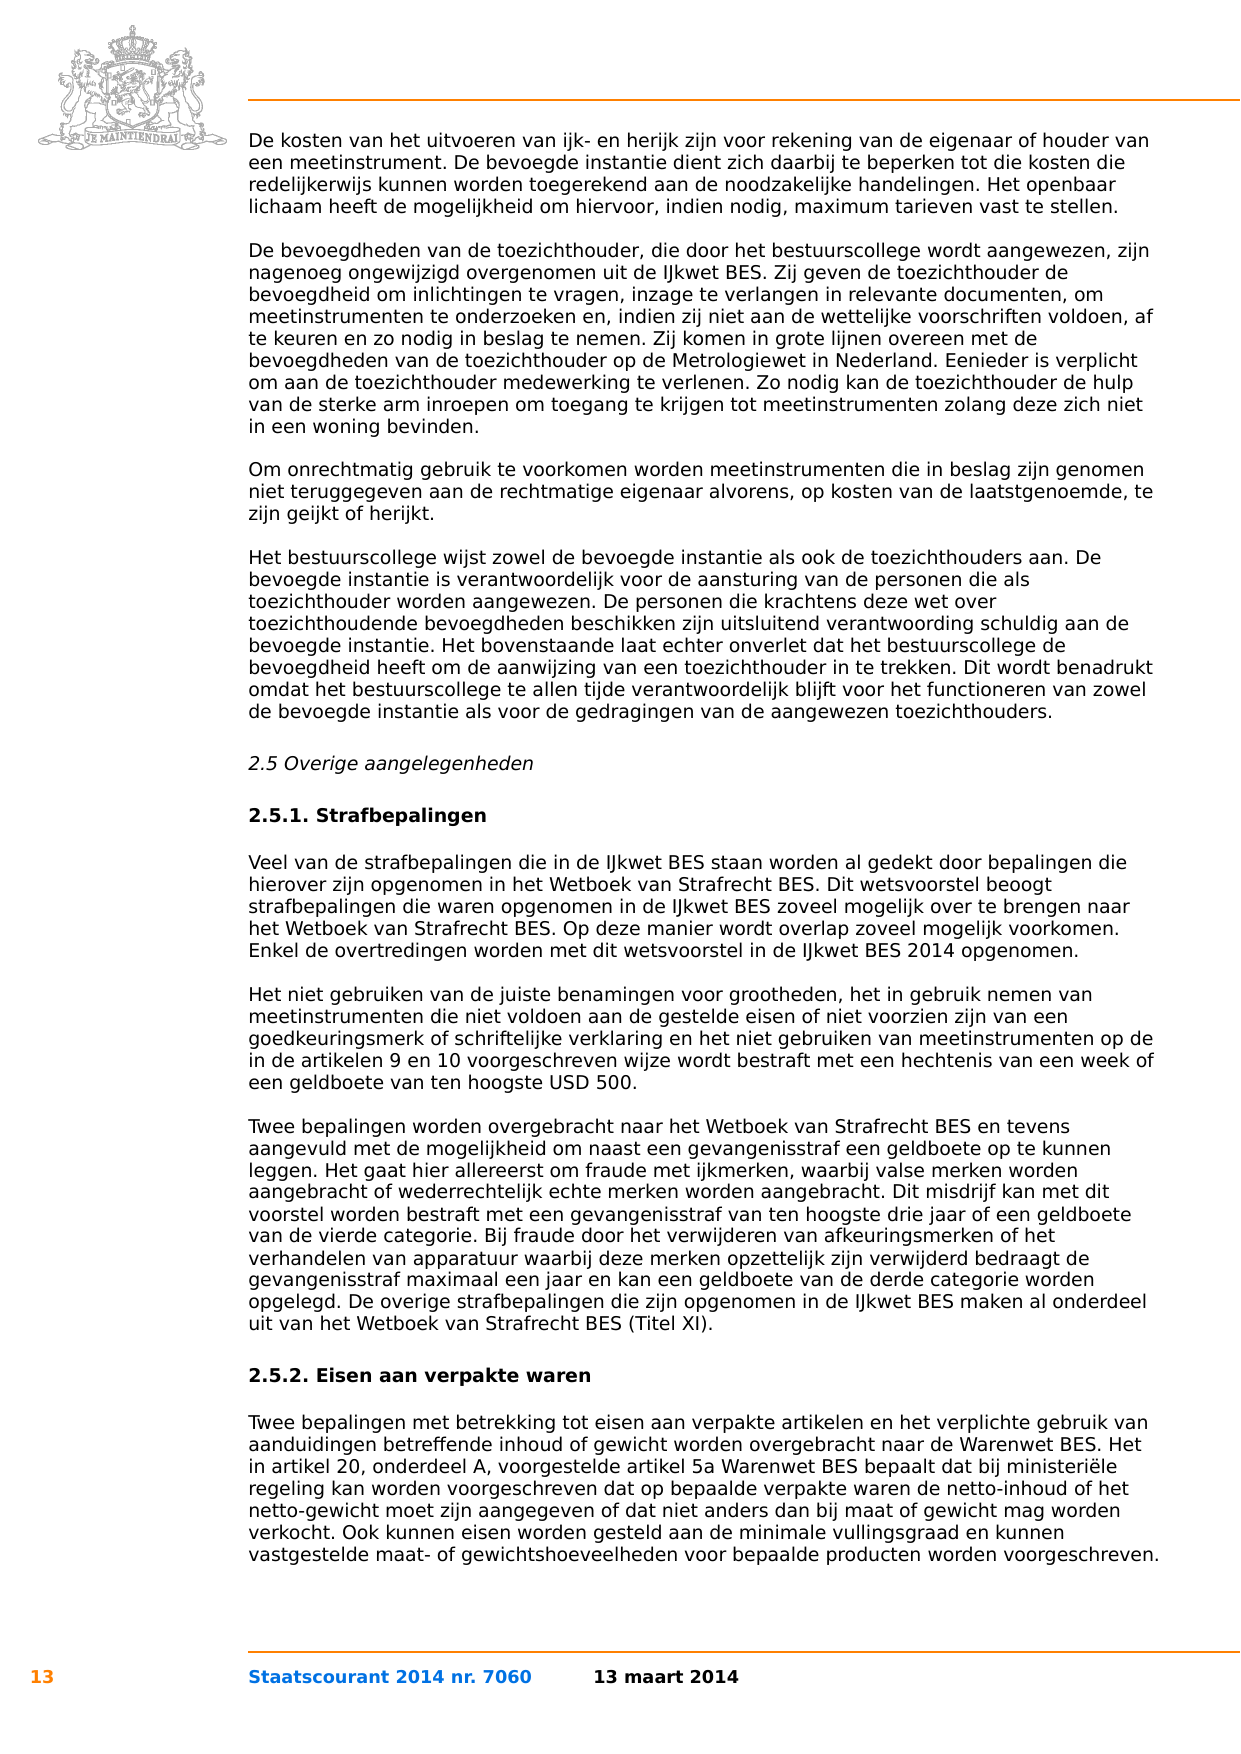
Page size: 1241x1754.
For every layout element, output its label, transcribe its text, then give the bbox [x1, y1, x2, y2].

text Het bestuurscollege wijst zowel de bevoegde instantie als ook de toezichthouders aan. De bevoegde instantie is verantwoordelijk voor de aansturing van de personen die als toezichthouder worden aangewezen. De personen die krachtens deze wet over toezichthoudende bevoegdheden beschikken zijn uitsluitend verantwoording schuldig aan de bevoegde instantie. Het bovenstaande laat echter onverlet dat het bestuurscollege de bevoegdheid heeft om de aanwijzing van een toezichthouder in te trekken. Dit wordt benadrukt omdat het bestuurscollege te allen tijde verantwoordelijk blijft voor het functioneren van zowel de bevoegde instantie als voor de gedragingen van de aangewezen toezichthouders. [248, 547, 1163, 723]
text Veel van de strafbepalingen die in de IJkwet BES staan worden al gedekt door bepalingen die hierover zijn opgenomen in het Wetboek van Strafrecht BES. Dit wetsvoorstel beoogt strafbepalingen die waren opgenomen in de IJkwet BES zoveel mogelijk over te brengen naar het Wetboek van Strafrecht BES. Op deze manier wordt overlap zoveel mogelijk voorkomen. Enkel de overtredingen worden met dit wetsvoorstel in de IJkwet BES 2014 opgenomen. [248, 852, 1163, 962]
text Twee bepalingen worden overgebracht naar het Wetboek van Strafrecht BES en tevens aangevuld met de mogelijkheid om naast een gevangenisstraf een geldboete op te kunnen leggen. Het gaat hier allereerst om fraude met ijkmerken, waarbij valse merken worden aangebracht of wederrechtelijk echte merken worden aangebracht. Dit misdrijf kan met dit voorstel worden bestraft met een gevangenisstraf van ten hoogste drie jaar of een geldboete van de vierde categorie. Bij fraude door het verwijderen van afkeuringsmerken of het verhandelen van apparatuur waarbij deze merken opzettelijk zijn verwijderd bedraagt de gevangenisstraf maximaal een jaar en kan een geldboete van de derde categorie worden opgelegd. De overige strafbepalingen die zijn opgenomen in de IJkwet BES maken al onderdeel uit van het Wetboek van Strafrecht BES (Titel XI). [248, 1116, 1163, 1335]
subtitle 2.5.1. Strafbepalingen [248, 805, 1163, 827]
text De bevoegdheden van de toezichthouder, die door het bestuurscollege wordt aangewezen, zijn nagenoeg ongewijzigd overgenomen uit de IJkwet BES. Zij geven de toezichthouder de bevoegdheid om inlichtingen te vragen, inzage te verlangen in relevante documenten, om meetinstrumenten te onderzoeken en, indien zij niet aan de wettelijke voorschriften voldoen, af te keuren en zo nodig in beslag te nemen. Zij komen in grote lijnen overeen met de bevoegdheden van de toezichthouder op de Metrologiewet in Nederland. Eenieder is verplicht om aan de toezichthouder medewerking te verlenen. Zo nodig kan de toezichthouder de hulp van de sterke arm inroepen om toegang te krijgen tot meetinstrumenten zolang deze zich niet in een woning bevinden. [248, 240, 1163, 437]
subtitle 2.5.2. Eisen aan verpakte waren [248, 1365, 1163, 1387]
subtitle 2.5 Overige aangelegenheden [248, 753, 1163, 775]
text De kosten van het uitvoeren van ijk- en herijk zijn voor rekening van de eigenaar of houder van een meetinstrument. De bevoegde instantie dient zich daarbij te beperken tot die kosten die redelijkerwijs kunnen worden toegerekend aan de noodzakelijke handelingen. Het openbaar lichaam heeft de mogelijkheid om hiervoor, indien nodig, maximum tarieven vast te stellen. [248, 130, 1163, 218]
text Twee bepalingen met betrekking tot eisen aan verpakte artikelen en het verplichte gebruik van aanduidingen betreffende inhoud of gewicht worden overgebracht naar de Warenwet BES. Het in artikel 20, onderdeel A, voorgestelde artikel 5a Warenwet BES bepaalt dat bij ministeriële regeling kan worden voorgeschreven dat op bepaalde verpakte waren de netto-inhoud of het netto-gewicht moet zijn aangegeven of dat niet anders dan bij maat of gewicht mag worden verkocht. Ook kunnen eisen worden gesteld aan de minimale vullingsgraad en kunnen vastgestelde maat- of gewichtshoeveelheden voor bepaalde producten worden voorgeschreven. [248, 1412, 1163, 1566]
text Om onrechtmatig gebruik te voorkomen worden meetinstrumenten die in beslag zijn genomen niet teruggegeven aan de rechtmatige eigenaar alvorens, op kosten van de laatstgenoemde, te zijn geijkt of herijkt. [248, 459, 1163, 525]
picture [38, 25, 227, 150]
text Het niet gebruiken van de juiste benamingen voor grootheden, het in gebruik nemen van meetinstrumenten die niet voldoen aan de gestelde eisen of niet voorzien zijn van een goedkeuringsmerk of schriftelijke verklaring en het niet gebruiken van meetinstrumenten op de in de artikelen 9 en 10 voorgeschreven wijze wordt bestraft met een hechtenis van een week of een geldboete van ten hoogste USD 500. [248, 984, 1163, 1094]
